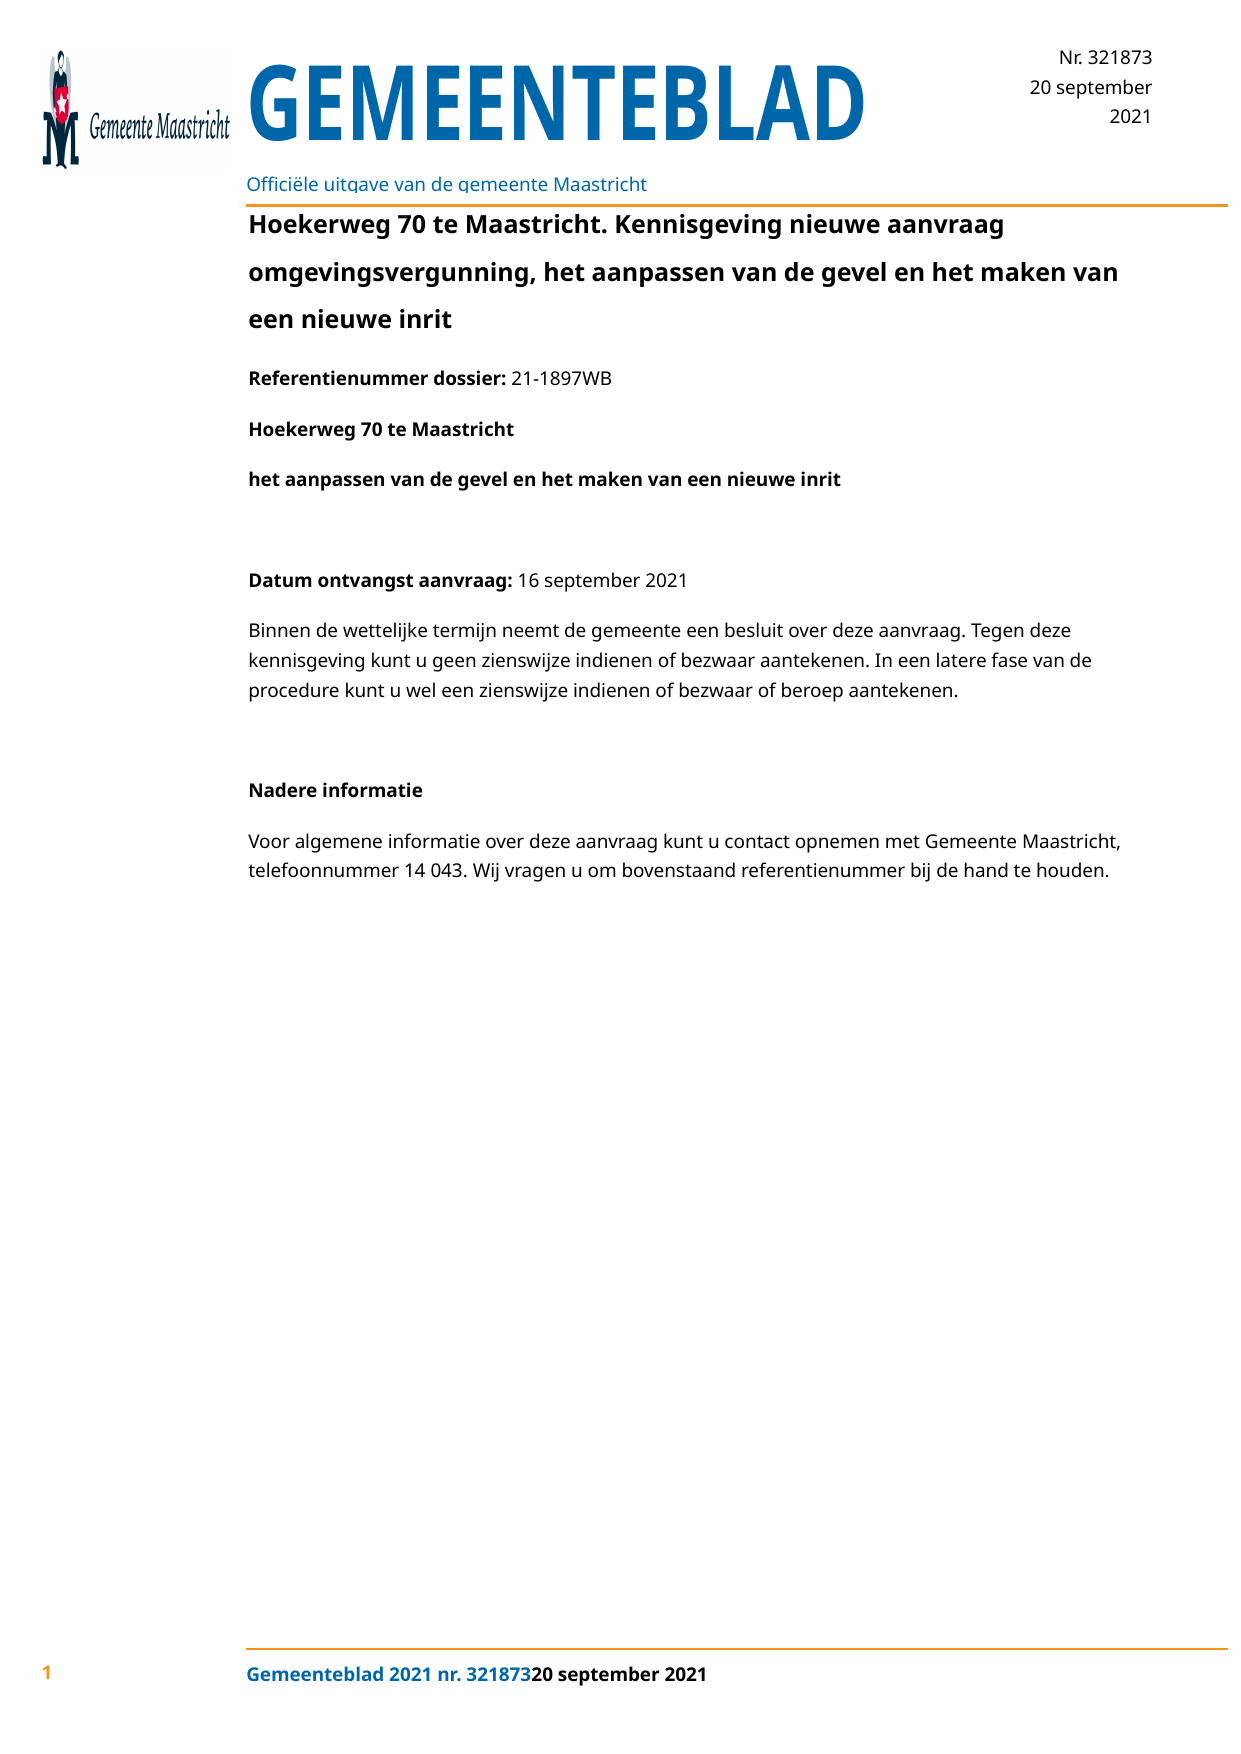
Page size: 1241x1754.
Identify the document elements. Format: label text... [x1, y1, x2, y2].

text het aanpassen van de gevel en het maken van een nieuwe inrit [248, 466, 1152, 492]
text Hoekerweg 70 te Maastricht [248, 416, 1152, 442]
text Datum ontvangst aanvraag: 16 september 2021 [248, 567, 1152, 593]
text Binnen de wettelijke termijn neemt de gemeente een besluit over deze aanvraag. Tegen deze kennisgeving kunt u geen zienswijze indienen of bezwaar aantekenen. In een latere fase van de procedure kunt u wel een zienswijze indienen of bezwaar of beroep aantekenen. [248, 618, 1152, 702]
text Voor algemene informatie over deze aanvraag kunt u contact opnemen met Gemeente Maastricht, telefoonnummer 14 043. Wij vragen u om bovenstaand referentienummer bij de hand te houden. [248, 828, 1152, 883]
text Nadere informatie [248, 778, 1152, 803]
picture [41, 47, 231, 172]
text Hoekerweg 70 te Maastricht. Kennisgeving nieuwe aanvraag omgevingsvergunning, het aanpassen van de gevel en het maken van een nieuwe inrit [248, 207, 1152, 336]
text Referentienummer dossier: 21-1897WB [248, 366, 1152, 391]
